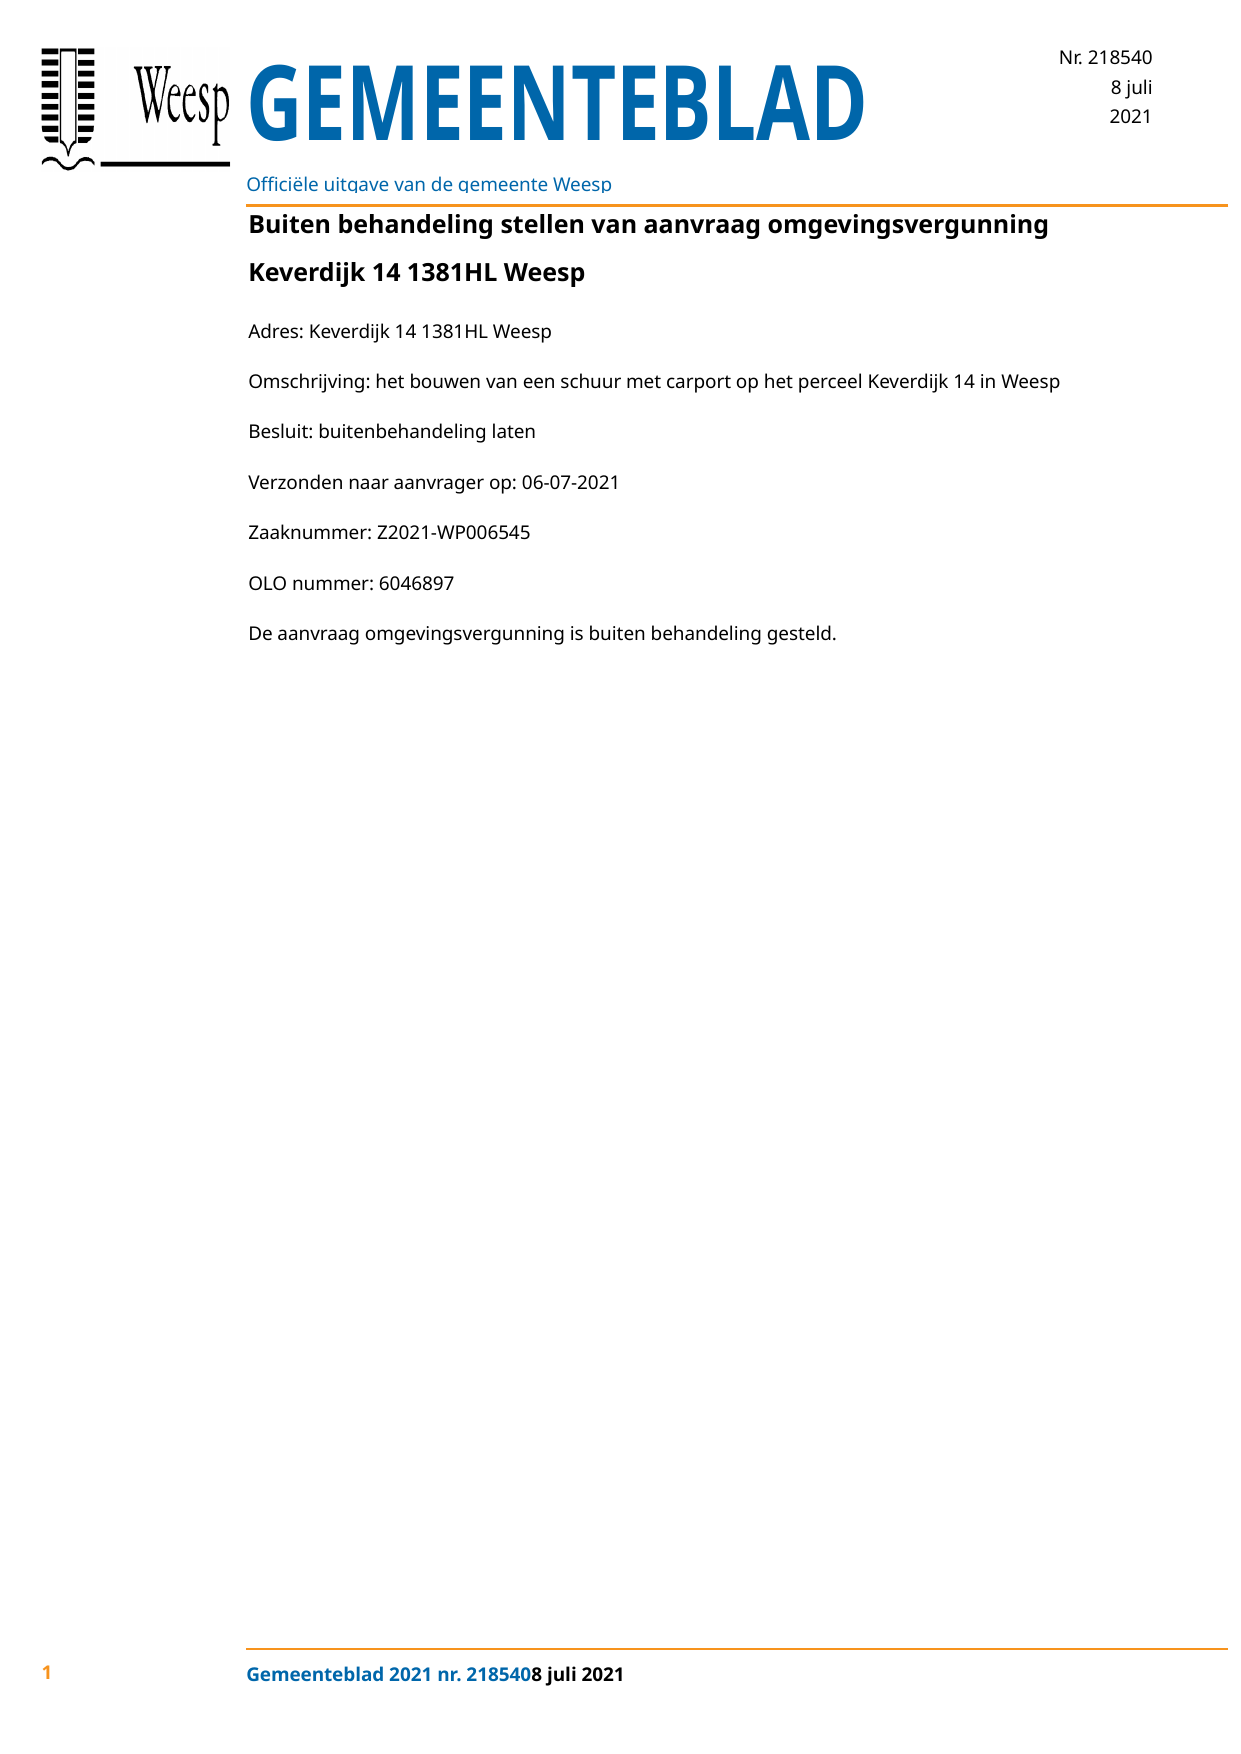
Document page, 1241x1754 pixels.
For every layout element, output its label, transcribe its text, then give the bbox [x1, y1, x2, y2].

text Omschrijving: het bouwen van een schuur met carport op het perceel Keverdijk 14 in Weesp [248, 368, 1152, 394]
text Buiten behandeling stellen van aanvraag omgevingsvergunning Keverdijk 14 1381HL Weesp [248, 207, 1152, 288]
text OLO nummer: 6046897 [248, 570, 1152, 596]
text Adres: Keverdijk 14 1381HL Weesp [248, 318, 1152, 344]
text Besluit: buitenbehandeling laten [248, 419, 1152, 444]
picture [41, 47, 231, 172]
text Verzonden naar aanvrager op: 06-07-2021 [248, 469, 1152, 495]
text Zaaknummer: Z2021-WP006545 [248, 519, 1152, 545]
text De aanvraag omgevingsvergunning is buiten behandeling gesteld. [248, 620, 1152, 646]
